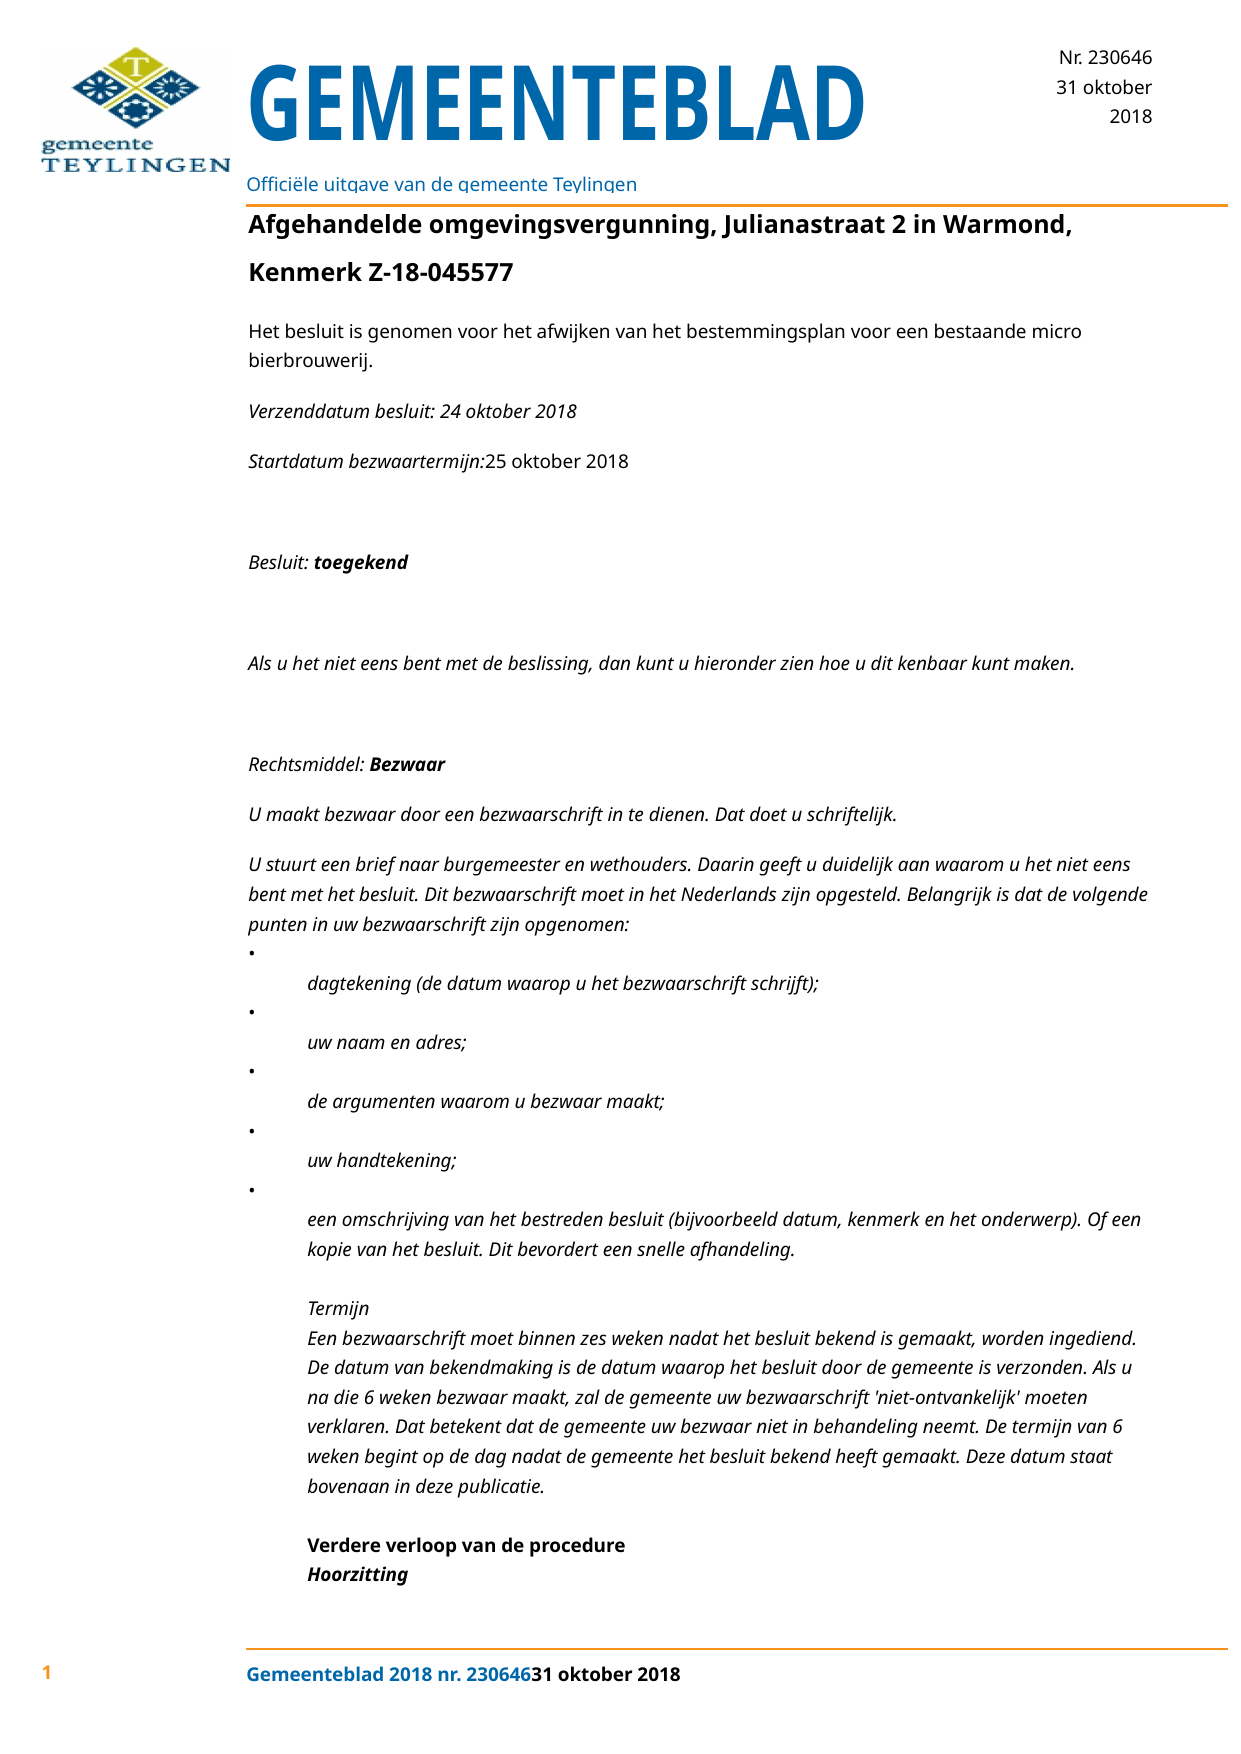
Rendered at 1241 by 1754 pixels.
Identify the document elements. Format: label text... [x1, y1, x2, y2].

text U stuurt een brief naar burgemeester en wethouders. Daarin geeft u duidelijk aan waarom u het niet eens bent met het besluit. Dit bezwaarschrift moet in het Nederlands zijn opgesteld. Belangrijk is dat de volgende punten in uw bezwaarschrift zijn opgenomen: [248, 852, 1152, 937]
text Besluit: toegekend [248, 549, 1152, 575]
text Verzenddatum besluit: 24 oktober 2018 [248, 398, 1152, 424]
list Hoorzitting [248, 1562, 1152, 1587]
list dagtekening (de datum waarop u het bezwaarschrift schrijft); [248, 970, 1152, 996]
text Het besluit is genomen voor het afwijken van het bestemmingsplan voor een bestaande micro bierbrouwerij. [248, 318, 1152, 373]
picture [41, 47, 231, 172]
list Een bezwaarschrift moet binnen zes weken nadat het besluit bekend is gemaakt, worden ingediend. De datum van bekendmaking is de datum waarop het besluit door de gemeente is verzonden. Als u na die 6 weken bezwaar maakt, zal de gemeente uw bezwaarschrift 'niet-ontvankelijk' moeten verklaren. Dat betekent dat de gemeente uw bezwaar niet in behandeling neemt. De termijn van 6 weken begint op de dag nadat de gemeente het besluit bekend heeft gemaakt. Deze datum staat bovenaan in deze publicatie. [248, 1325, 1152, 1499]
text Als u het niet eens bent met de beslissing, dan kunt u hieronder zien hoe u dit kenbaar kunt maken. [248, 650, 1152, 676]
text Startdatum bezwaartermijn:25 oktober 2018 [248, 448, 1152, 474]
text U maakt bezwaar door een bezwaarschrift in te dienen. Dat doet u schriftelijk. [248, 801, 1152, 827]
list uw naam en adres; [248, 1029, 1152, 1055]
list Verdere verloop van de procedure [248, 1532, 1152, 1558]
list Termijn [248, 1295, 1152, 1321]
text Afgehandelde omgevingsvergunning, Julianastraat 2 in Warmond, Kenmerk Z-18-045577 [248, 207, 1152, 288]
list de argumenten waarom u bezwaar maakt; [248, 1088, 1152, 1114]
text Rechtsmiddel: Bezwaar [248, 751, 1152, 777]
list uw handtekening; [248, 1147, 1152, 1173]
list een omschrijving van het bestreden besluit (bijvoorbeeld datum, kenmerk en het onderwerp). Of een kopie van het besluit. Dit bevordert een snelle afhandeling. [248, 1207, 1152, 1262]
